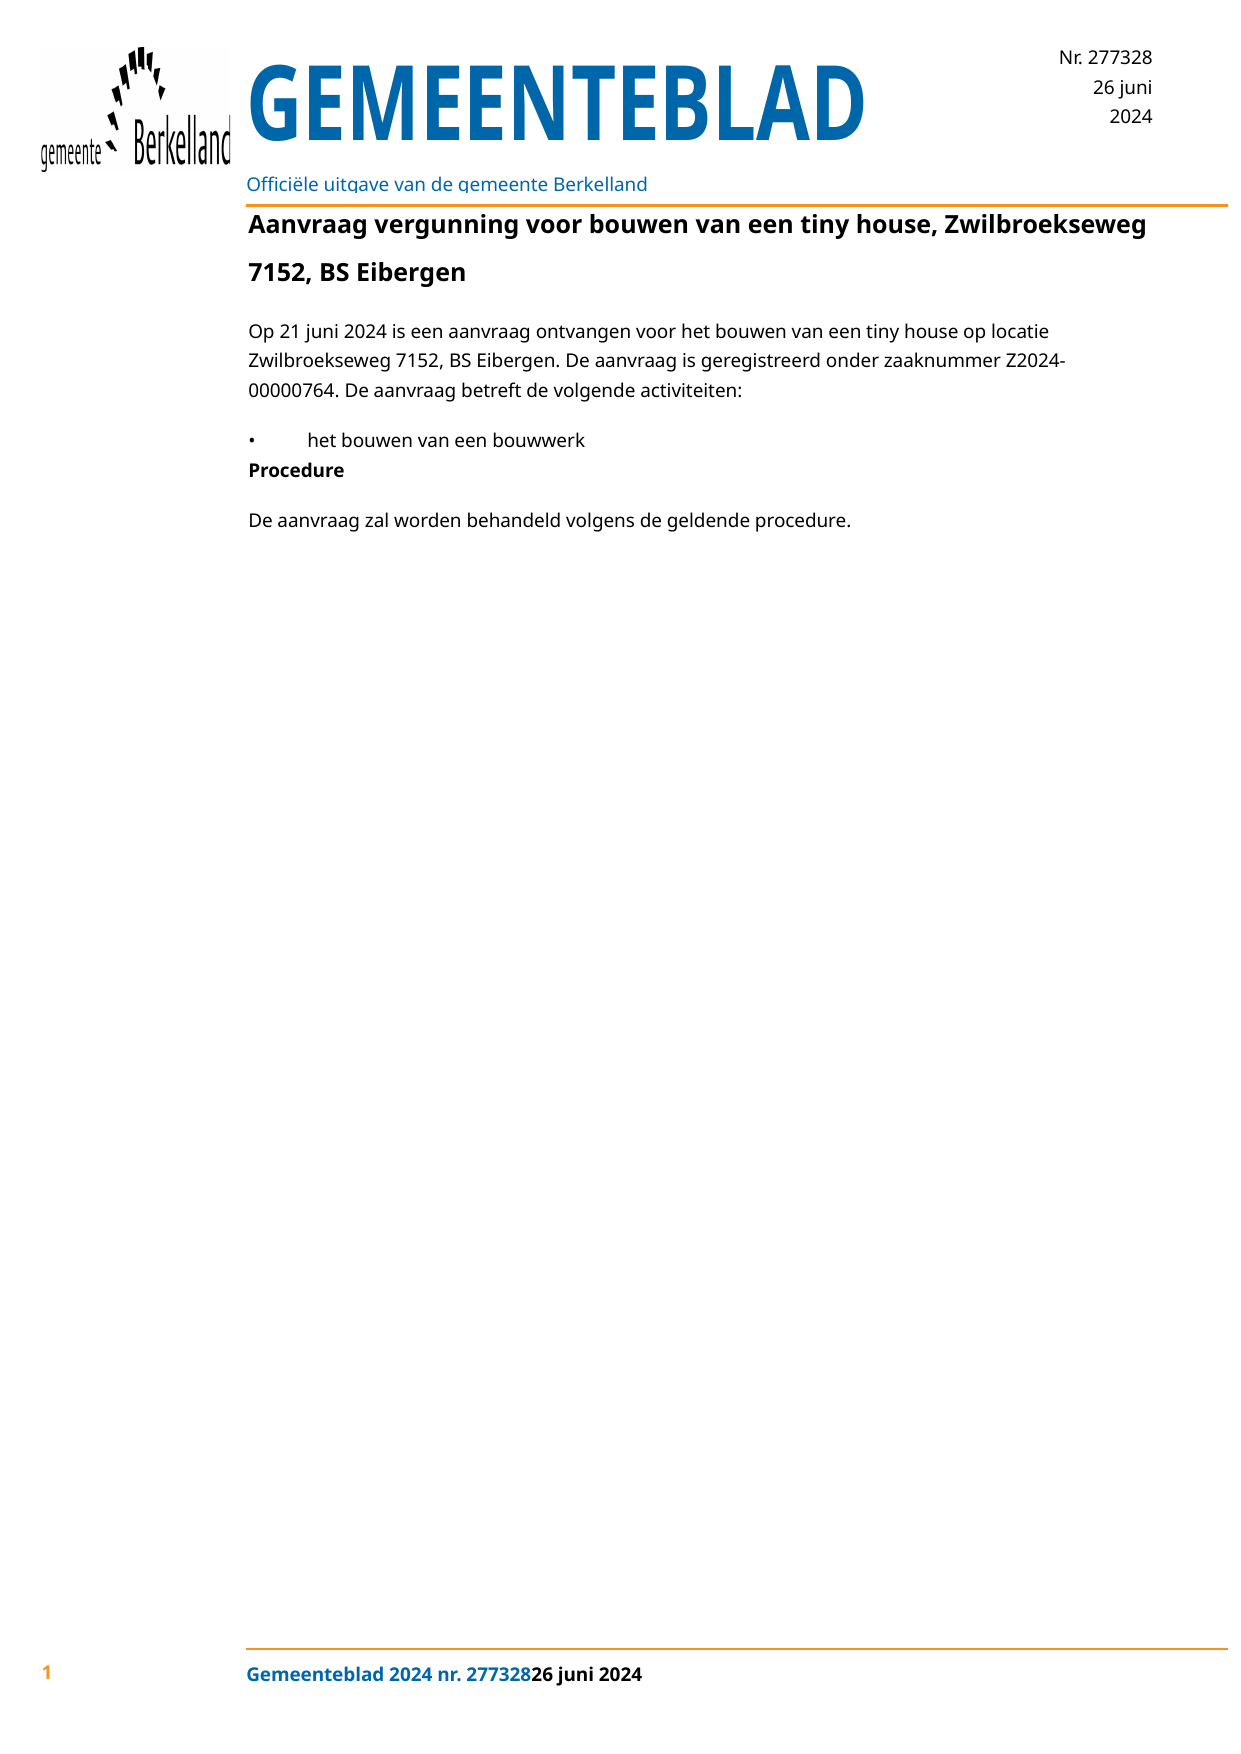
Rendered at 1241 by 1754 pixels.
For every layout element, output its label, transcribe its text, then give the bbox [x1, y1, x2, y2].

picture [41, 47, 231, 172]
text Aanvraag vergunning voor bouwen van een tiny house, Zwilbroekseweg 7152, BS Eibergen [248, 207, 1152, 288]
list het bouwen van een bouwwerk [248, 427, 1152, 453]
text Op 21 juni 2024 is een aanvraag ontvangen voor het bouwen van een tiny house op locatie Zwilbroekseweg 7152, BS Eibergen. De aanvraag is geregistreerd onder zaaknummer Z2024-00000764. De aanvraag betreft de volgende activiteiten: [248, 318, 1152, 403]
text De aanvraag zal worden behandeld volgens de geldende procedure. [248, 507, 1152, 533]
text Procedure [248, 457, 1152, 483]
